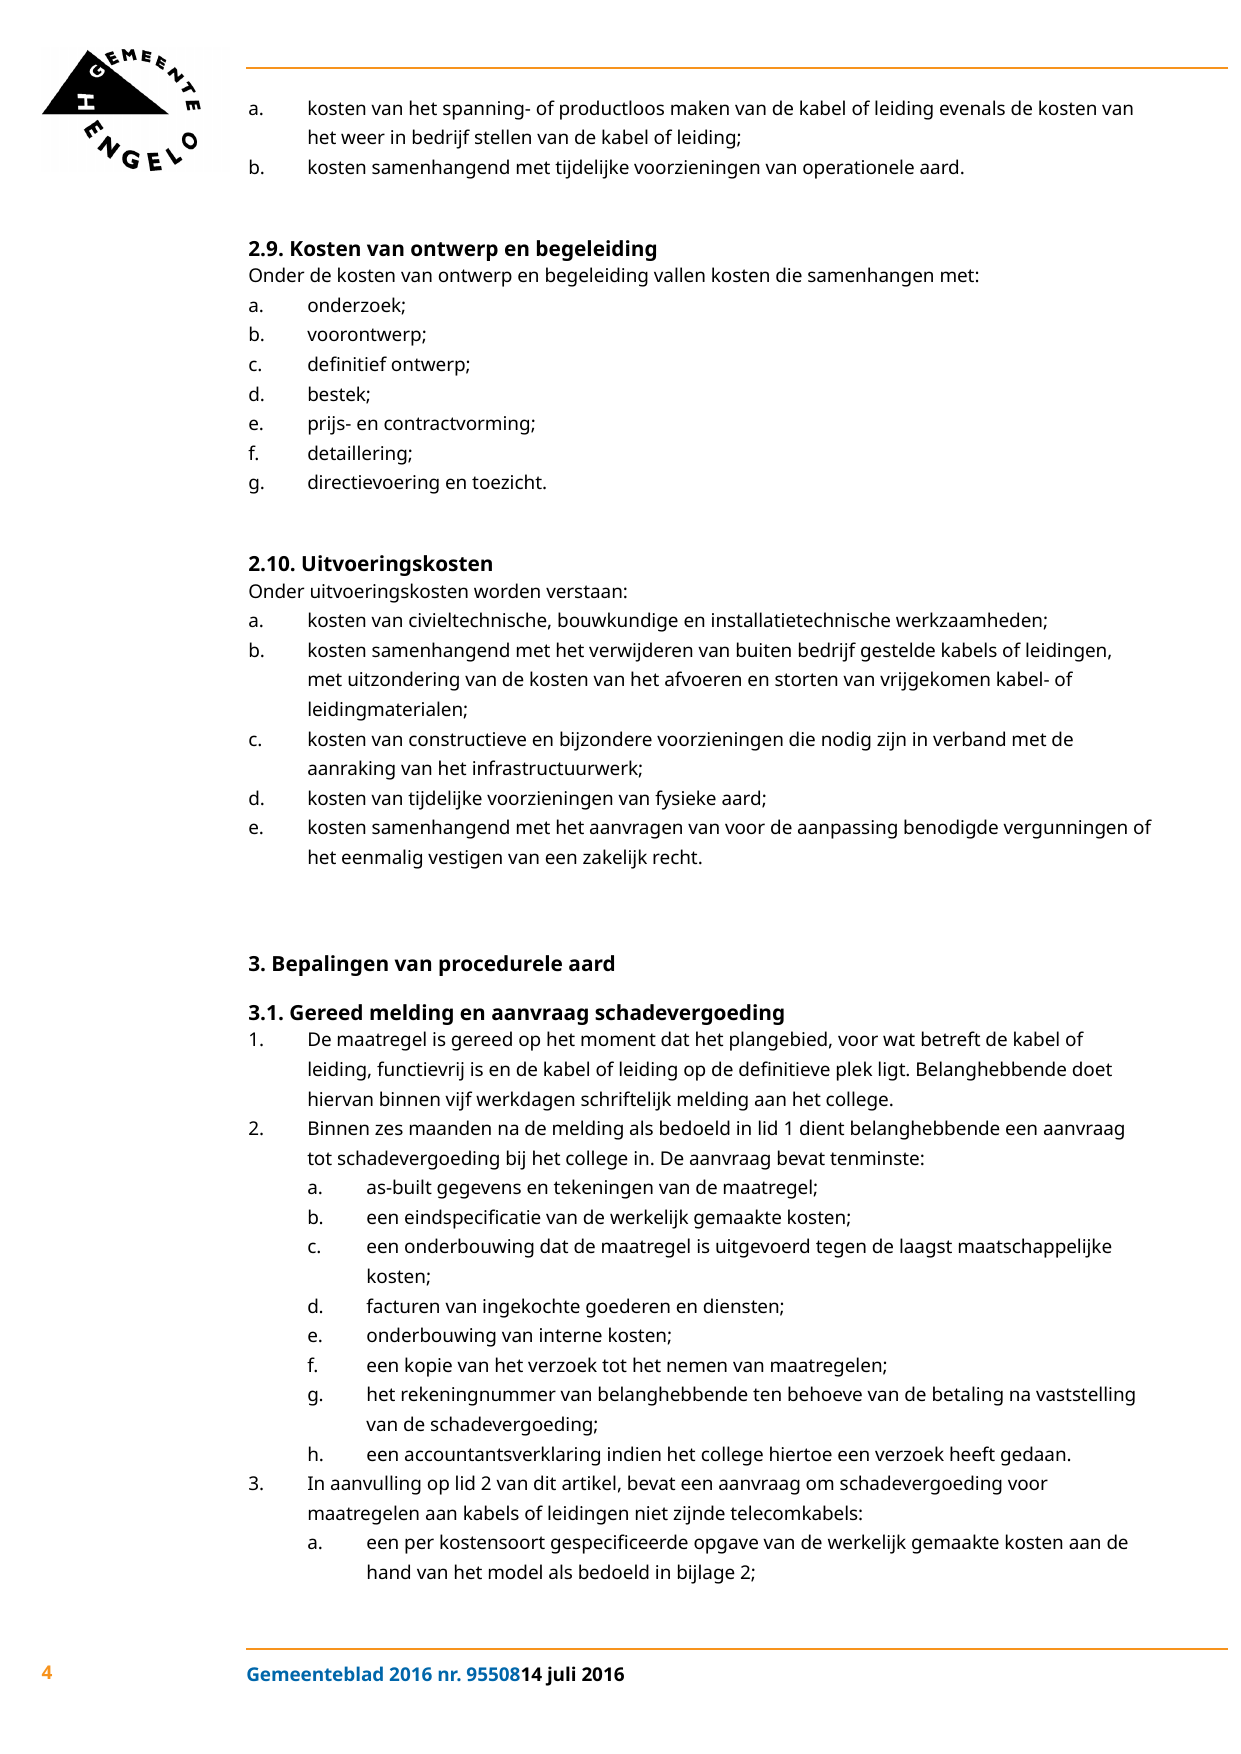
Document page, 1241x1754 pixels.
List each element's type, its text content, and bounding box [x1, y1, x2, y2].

list kosten van tijdelijke voorzieningen van fysieke aard; [248, 785, 1152, 811]
list een per kostensoort gespecificeerde opgave van de werkelijk gemaakte kosten aan de hand van het model als bedoeld in bijlage 2; [307, 1529, 1152, 1585]
list De maatregel is gereed op het moment dat het plangebied, voor wat betreft de kabel of leiding, functievrij is en de kabel of leiding op de definitieve plek ligt. Belanghebbende doet hiervan binnen vijf werkdagen schriftelijk melding aan het college. [248, 1027, 1152, 1112]
list voorontwerp; [248, 322, 1152, 347]
list kosten samenhangend met het aanvragen van voor de aanpassing benodigde vergunningen of het eenmalig vestigen van een zakelijk recht. [248, 814, 1152, 870]
list een onderbouwing dat de maatregel is uitgevoerd tegen de laagst maatschappelijke kosten; [307, 1234, 1152, 1289]
list kosten samenhangend met het verwijderen van buiten bedrijf gestelde kabels of leidingen, met uitzondering van de kosten van het afvoeren en storten van vrijgekomen kabel- of leidingmaterialen; [248, 637, 1152, 722]
list bestek; [248, 381, 1152, 406]
text Onder uitvoeringskosten worden verstaan: [248, 578, 1152, 604]
list kosten van het spanning- of productloos maken van de kabel of leiding evenals de kosten van het weer in bedrijf stellen van de kabel of leiding; [248, 95, 1152, 150]
list onderzoek; [248, 292, 1152, 318]
list kosten samenhangend met tijdelijke voorzieningen van operationele aard. [248, 154, 1152, 180]
list as-built gegevens en tekeningen van de maatregel; [307, 1174, 1152, 1200]
list een eindspecificatie van de werkelijk gemaakte kosten; [307, 1204, 1152, 1230]
text Onder de kosten van ontwerp en begeleiding vallen kosten die samenhangen met: [248, 262, 1152, 288]
list facturen van ingekochte goederen en diensten; [307, 1293, 1152, 1319]
list In aanvulling op lid 2 van dit artikel, bevat een aanvraag om schadevergoeding voor maatregelen aan kabels of leidingen niet zijnde telecomkabels: [248, 1470, 1152, 1526]
list onderbouwing van interne kosten; [307, 1322, 1152, 1348]
text 3.1. Gereed melding en aanvraag schadevergoeding [248, 998, 1152, 1027]
list Binnen zes maanden na de melding als bedoeld in lid 1 dient belanghebbende een aanvraag tot schadevergoeding bij het college in. De aanvraag bevat tenminste: [248, 1115, 1152, 1171]
list een accountantsverklaring indien het college hiertoe een verzoek heeft gedaan. [307, 1441, 1152, 1467]
picture [41, 47, 231, 172]
list kosten van constructieve en bijzondere voorzieningen die nodig zijn in verband met de aanraking van het infrastructuurwerk; [248, 726, 1152, 781]
list kosten van civieltechnische, bouwkundige en installatietechnische werkzaamheden; [248, 607, 1152, 633]
list detaillering; [248, 440, 1152, 466]
list prijs- en contractvorming; [248, 410, 1152, 436]
text 2.9. Kosten van ontwerp en begeleiding [248, 234, 1152, 262]
list definitief ontwerp; [248, 351, 1152, 377]
list directievoering en toezicht. [248, 469, 1152, 495]
text 3. Bepalingen van procedurele aard [248, 949, 1152, 977]
list een kopie van het verzoek tot het nemen van maatregelen; [307, 1352, 1152, 1378]
text 2.10. Uitvoeringskosten [248, 549, 1152, 578]
list het rekeningnummer van belanghebbende ten behoeve van de betaling na vaststelling van de schadevergoeding; [307, 1382, 1152, 1437]
